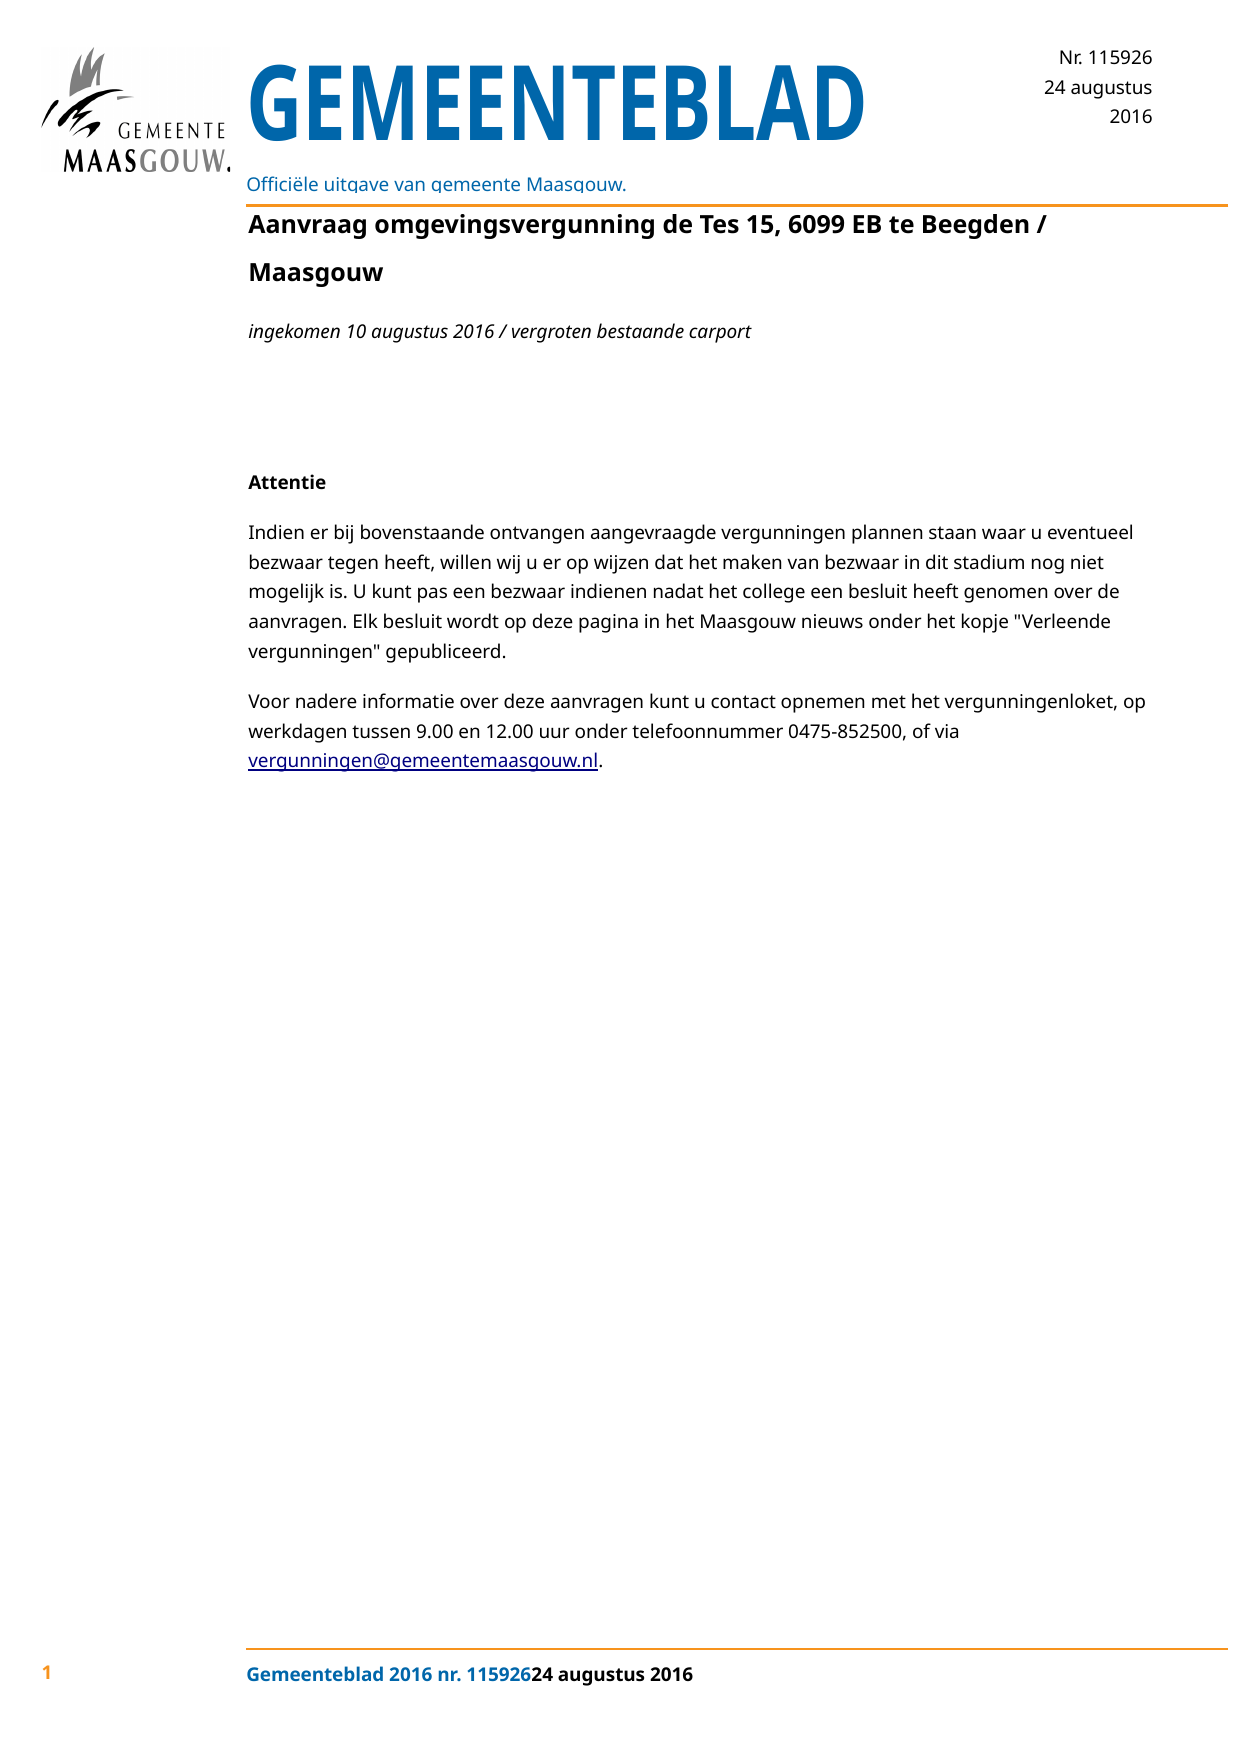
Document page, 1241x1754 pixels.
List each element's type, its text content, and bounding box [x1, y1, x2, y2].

picture [41, 47, 231, 172]
text ingekomen 10 augustus 2016 / vergroten bestaande carport [248, 318, 1152, 344]
text Indien er bij bovenstaande ontvangen aangevraagde vergunningen plannen staan waar u eventueel bezwaar tegen heeft, willen wij u er op wijzen dat het maken van bezwaar in dit stadium nog niet mogelijk is. U kunt pas een bezwaar indienen nadat het college een besluit heeft genomen over de aanvragen. Elk besluit wordt op deze pagina in het Maasgouw nieuws onder het kopje "Verleende vergunningen" gepubliceerd. [248, 519, 1152, 664]
text Aanvraag omgevingsvergunning de Tes 15, 6099 EB te Beegden / Maasgouw [248, 207, 1152, 288]
text Voor nadere informatie over deze aanvragen kunt u contact opnemen met het vergunningenloket, op werkdagen tussen 9.00 en 12.00 uur onder telefoonnummer 0475-852500, of via vergunningen@gemeentemaasgouw.nl. [248, 688, 1152, 773]
text Attentie [248, 469, 1152, 495]
